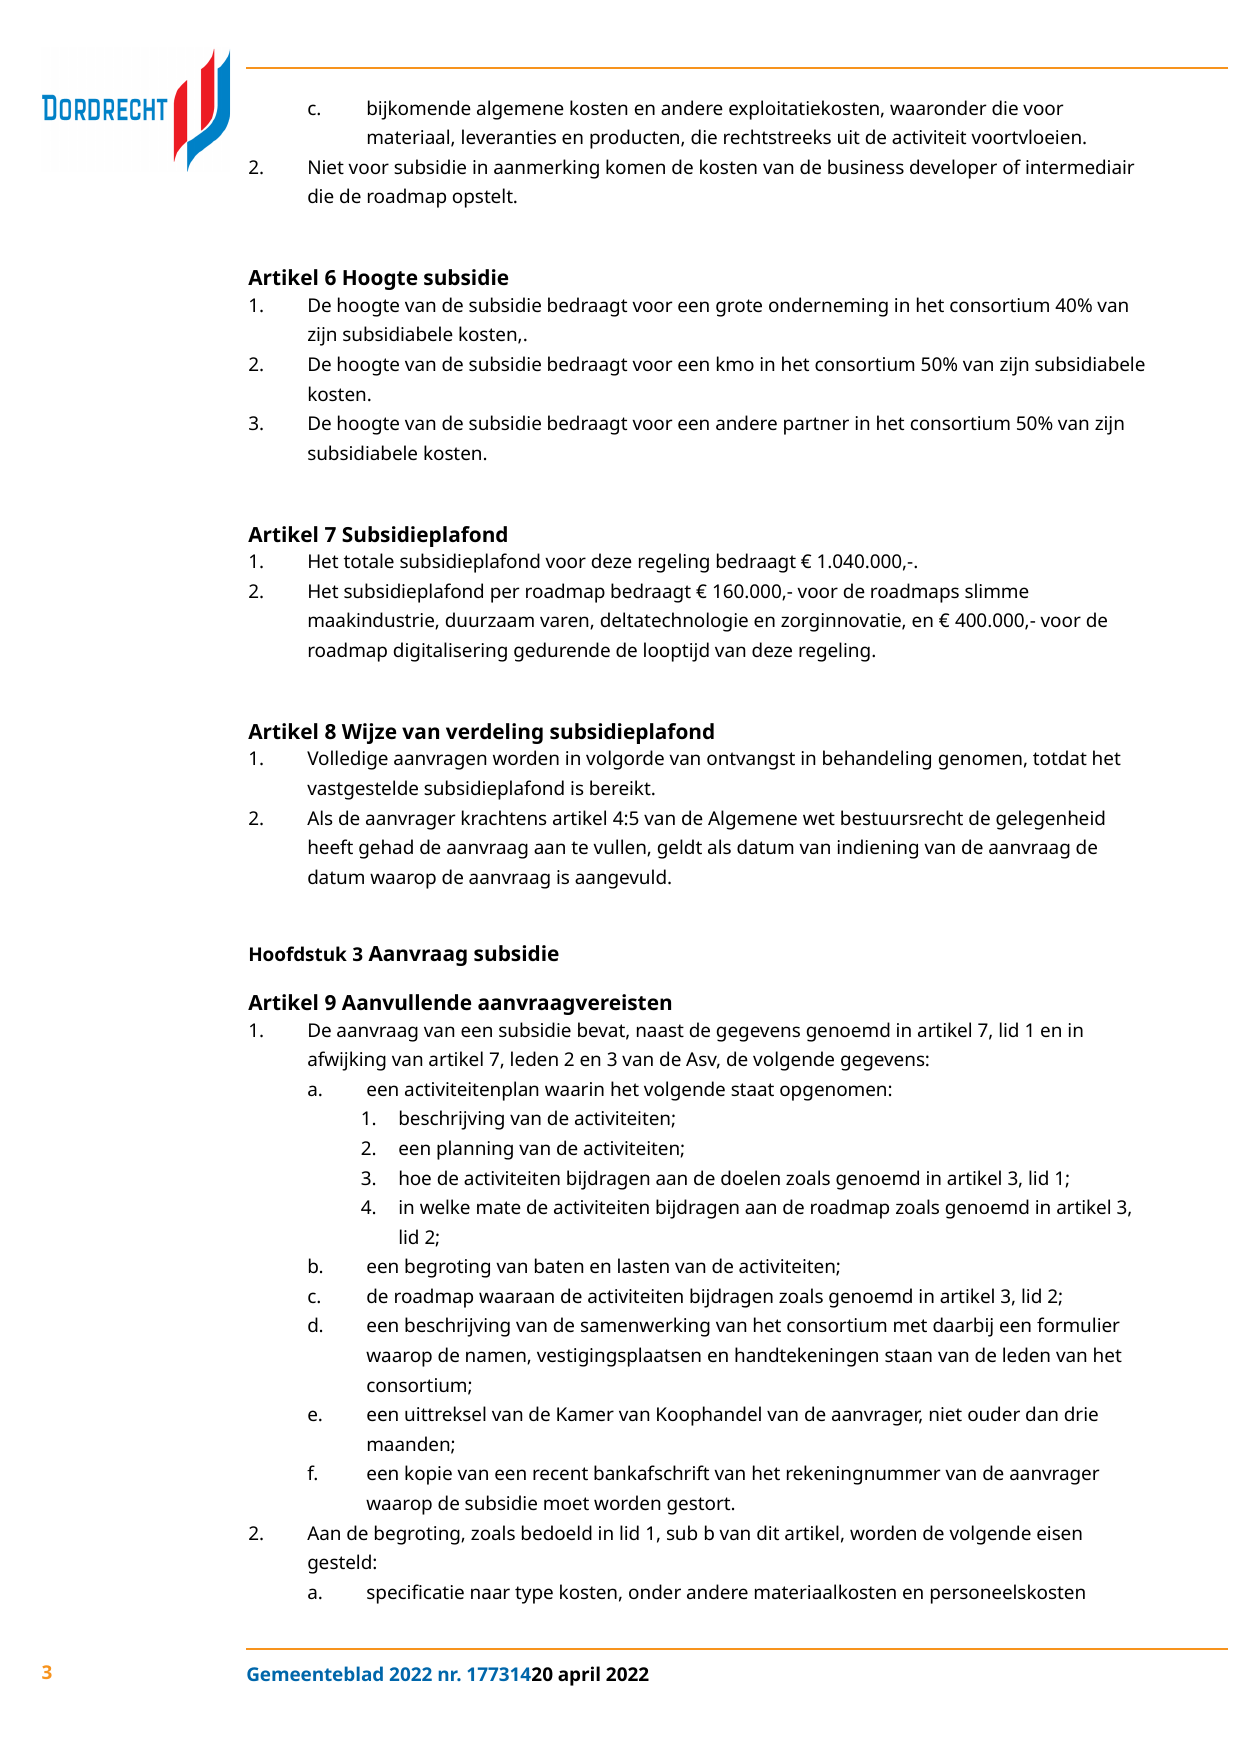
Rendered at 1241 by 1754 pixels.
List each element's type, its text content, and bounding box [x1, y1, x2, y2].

list een kopie van een recent bankafschrift van het rekeningnummer van de aanvrager waarop de subsidie moet worden gestort. [307, 1461, 1152, 1516]
list een beschrijving van de samenwerking van het consortium met daarbij een formulier waarop de namen, vestigingsplaatsen en handtekeningen staan van de leden van het consortium; [307, 1313, 1152, 1397]
list de roadmap waaraan de activiteiten bijdragen zoals genoemd in artikel 3, lid 2; [307, 1283, 1152, 1309]
text Artikel 9 Aanvullende aanvraagvereisten [248, 988, 1152, 1017]
list specificatie naar type kosten, onder andere materiaalkosten en personeelskosten [307, 1579, 1152, 1604]
list een activiteitenplan waarin het volgende staat opgenomen: [307, 1076, 1152, 1102]
list De aanvraag van een subsidie bevat, naast de gegevens genoemd in artikel 7, lid 1 en in afwijking van artikel 7, leden 2 en 3 van de Asv, de volgende gegevens: [248, 1017, 1152, 1072]
text Artikel 8 Wijze van verdeling subsidieplafond [248, 717, 1152, 746]
text Hoofdstuk 3 Aanvraag subsidie [248, 939, 1152, 967]
list De hoogte van de subsidie bedraagt voor een andere partner in het consortium 50% van zijn subsidiabele kosten. [248, 410, 1152, 466]
list De hoogte van de subsidie bedraagt voor een grote onderneming in het consortium 40% van zijn subsidiabele kosten,. [248, 292, 1152, 347]
list hoe de activiteiten bijdragen aan de doelen zoals genoemd in artikel 3, lid 1; [361, 1165, 1152, 1190]
list in welke mate de activiteiten bijdragen aan de roadmap zoals genoemd in artikel 3, lid 2; [361, 1194, 1152, 1249]
list Aan de begroting, zoals bedoeld in lid 1, sub b van dit artikel, worden de volgende eisen gesteld: [248, 1520, 1152, 1575]
list beschrijving van de activiteiten; [361, 1106, 1152, 1131]
list een uittreksel van de Kamer van Koophandel van de aanvrager, niet ouder dan drie maanden; [307, 1401, 1152, 1457]
list De hoogte van de subsidie bedraagt voor een kmo in het consortium 50% van zijn subsidiabele kosten. [248, 351, 1152, 406]
text Artikel 6 Hoogte subsidie [248, 263, 1152, 292]
list een begroting van baten en lasten van de activiteiten; [307, 1253, 1152, 1279]
list Als de aanvrager krachtens artikel 4:5 van de Algemene wet bestuursrecht de gelegenheid heeft gehad de aanvraag aan te vullen, geldt als datum van indiening van de aanvraag de datum waarop de aanvraag is aangevuld. [248, 805, 1152, 889]
list bijkomende algemene kosten en andere exploitatiekosten, waaronder die voor materiaal, leveranties en producten, die rechtstreeks uit de activiteit voortvloeien. [307, 95, 1152, 150]
text Artikel 7 Subsidieplafond [248, 520, 1152, 548]
list Niet voor subsidie in aanmerking komen de kosten van de business developer of intermediair die de roadmap opstelt. [248, 154, 1152, 209]
list Het totale subsidieplafond voor deze regeling bedraagt € 1.040.000,-. [248, 548, 1152, 574]
list Het subsidieplafond per roadmap bedraagt € 160.000,- voor de roadmaps slimme maakindustrie, duurzaam varen, deltatechnologie en zorginnovatie, en € 400.000,- voor de roadmap digitalisering gedurende de looptijd van deze regeling. [248, 578, 1152, 663]
list Volledige aanvragen worden in volgorde van ontvangst in behandeling genomen, totdat het vastgestelde subsidieplafond is bereikt. [248, 746, 1152, 801]
picture [41, 47, 231, 172]
list een planning van de activiteiten; [361, 1135, 1152, 1161]
